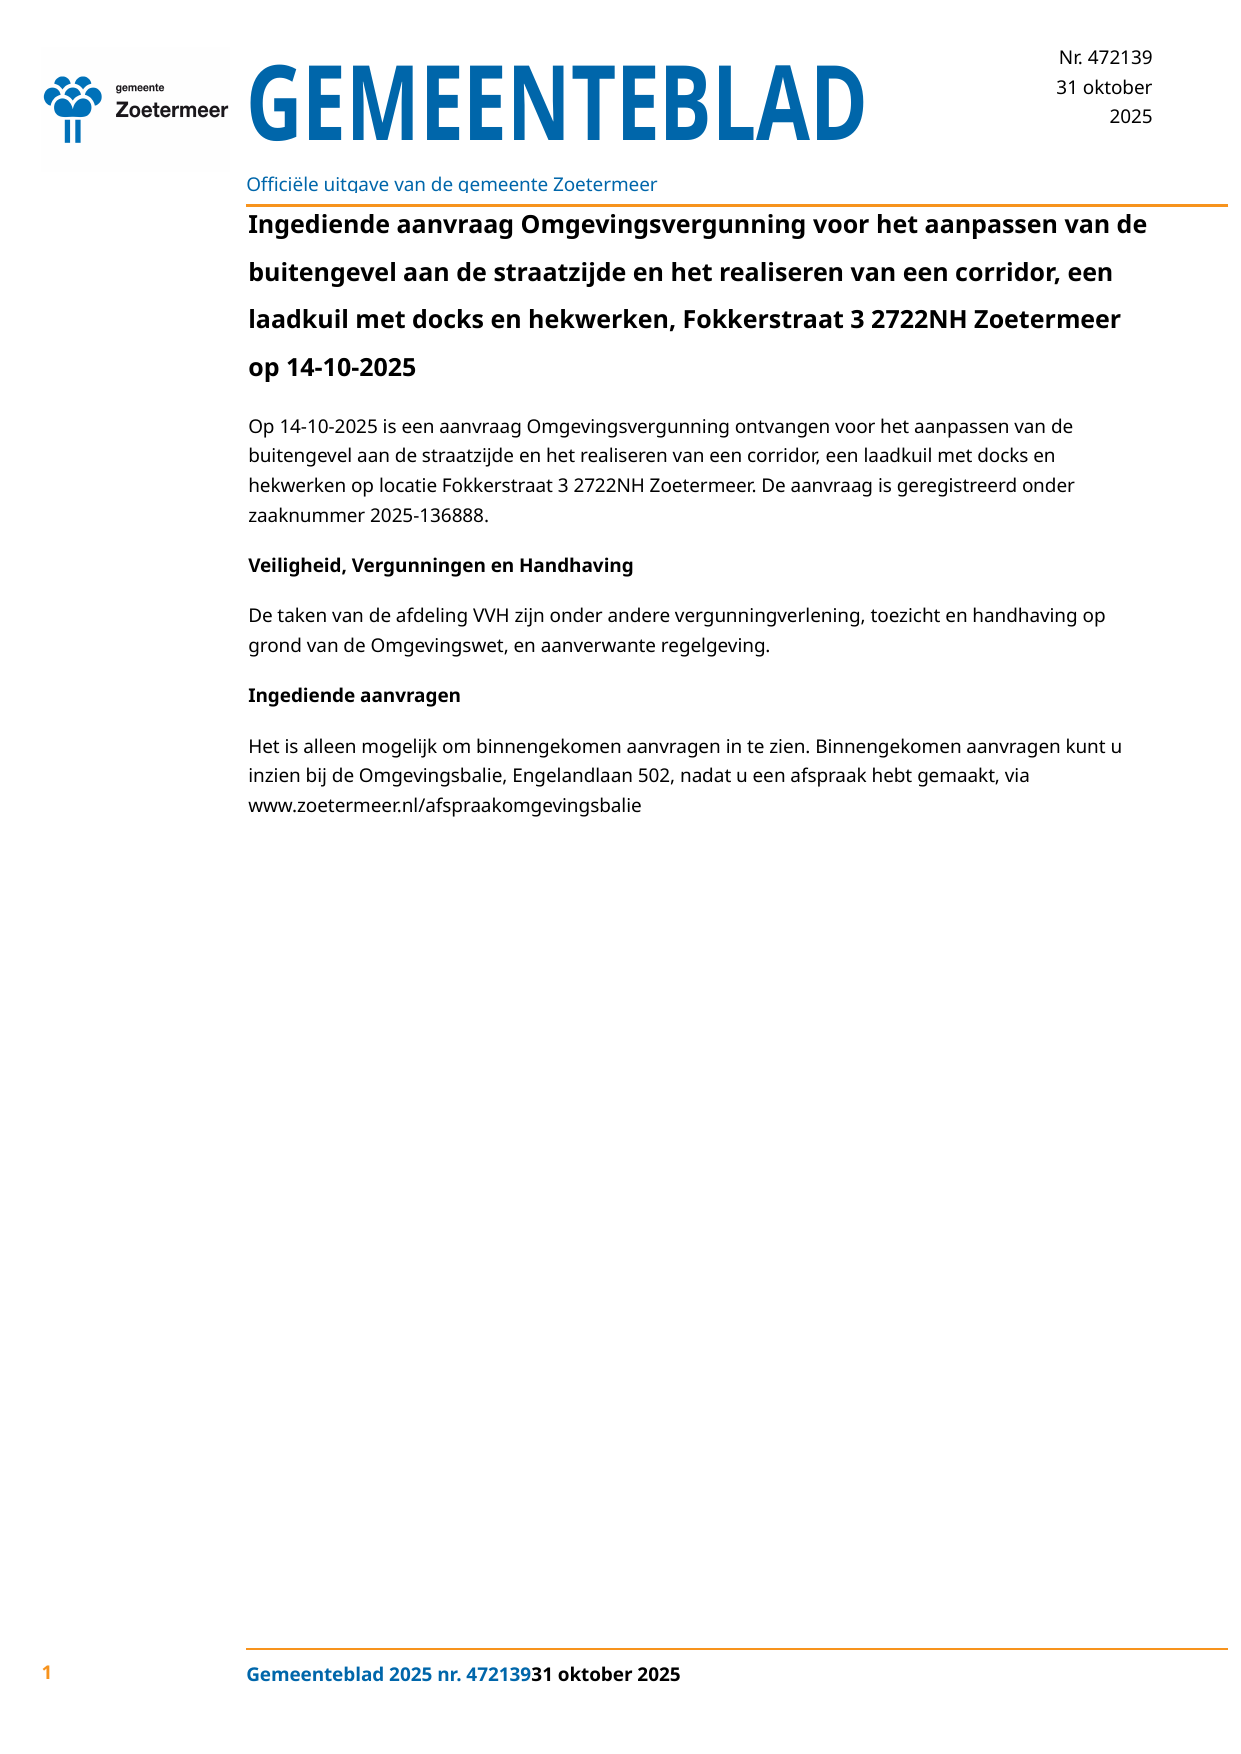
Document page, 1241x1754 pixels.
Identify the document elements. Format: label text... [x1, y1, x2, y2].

text Ingediende aanvragen [248, 683, 1152, 708]
text De taken van de afdeling VVH zijn onder andere vergunningverlening, toezicht en handhaving op grond van de Omgevingswet, en aanverwante regelgeving. [248, 603, 1152, 658]
text Ingediende aanvraag Omgevingsvergunning voor het aanpassen van de buitengevel aan de straatzijde en het realiseren van een corridor, een laadkuil met docks en hekwerken, Fokkerstraat 3 2722NH Zoetermeer op 14-10-2025 [248, 207, 1152, 384]
text Het is alleen mogelijk om binnengekomen aanvragen in te zien. Binnengekomen aanvragen kunt u inzien bij de Omgevingsbalie, Engelandlaan 502, nadat u een afspraak hebt gemaakt, via www.zoetermeer.nl/afspraakomgevingsbalie [248, 733, 1152, 818]
picture [41, 47, 231, 172]
text Veiligheid, Vergunningen en Handhaving [248, 552, 1152, 578]
text Op 14-10-2025 is een aanvraag Omgevingsvergunning ontvangen voor het aanpassen van de buitengevel aan de straatzijde en het realiseren van een corridor, een laadkuil met docks en hekwerken op locatie Fokkerstraat 3 2722NH Zoetermeer. De aanvraag is geregistreerd onder zaaknummer 2025-136888. [248, 413, 1152, 528]
